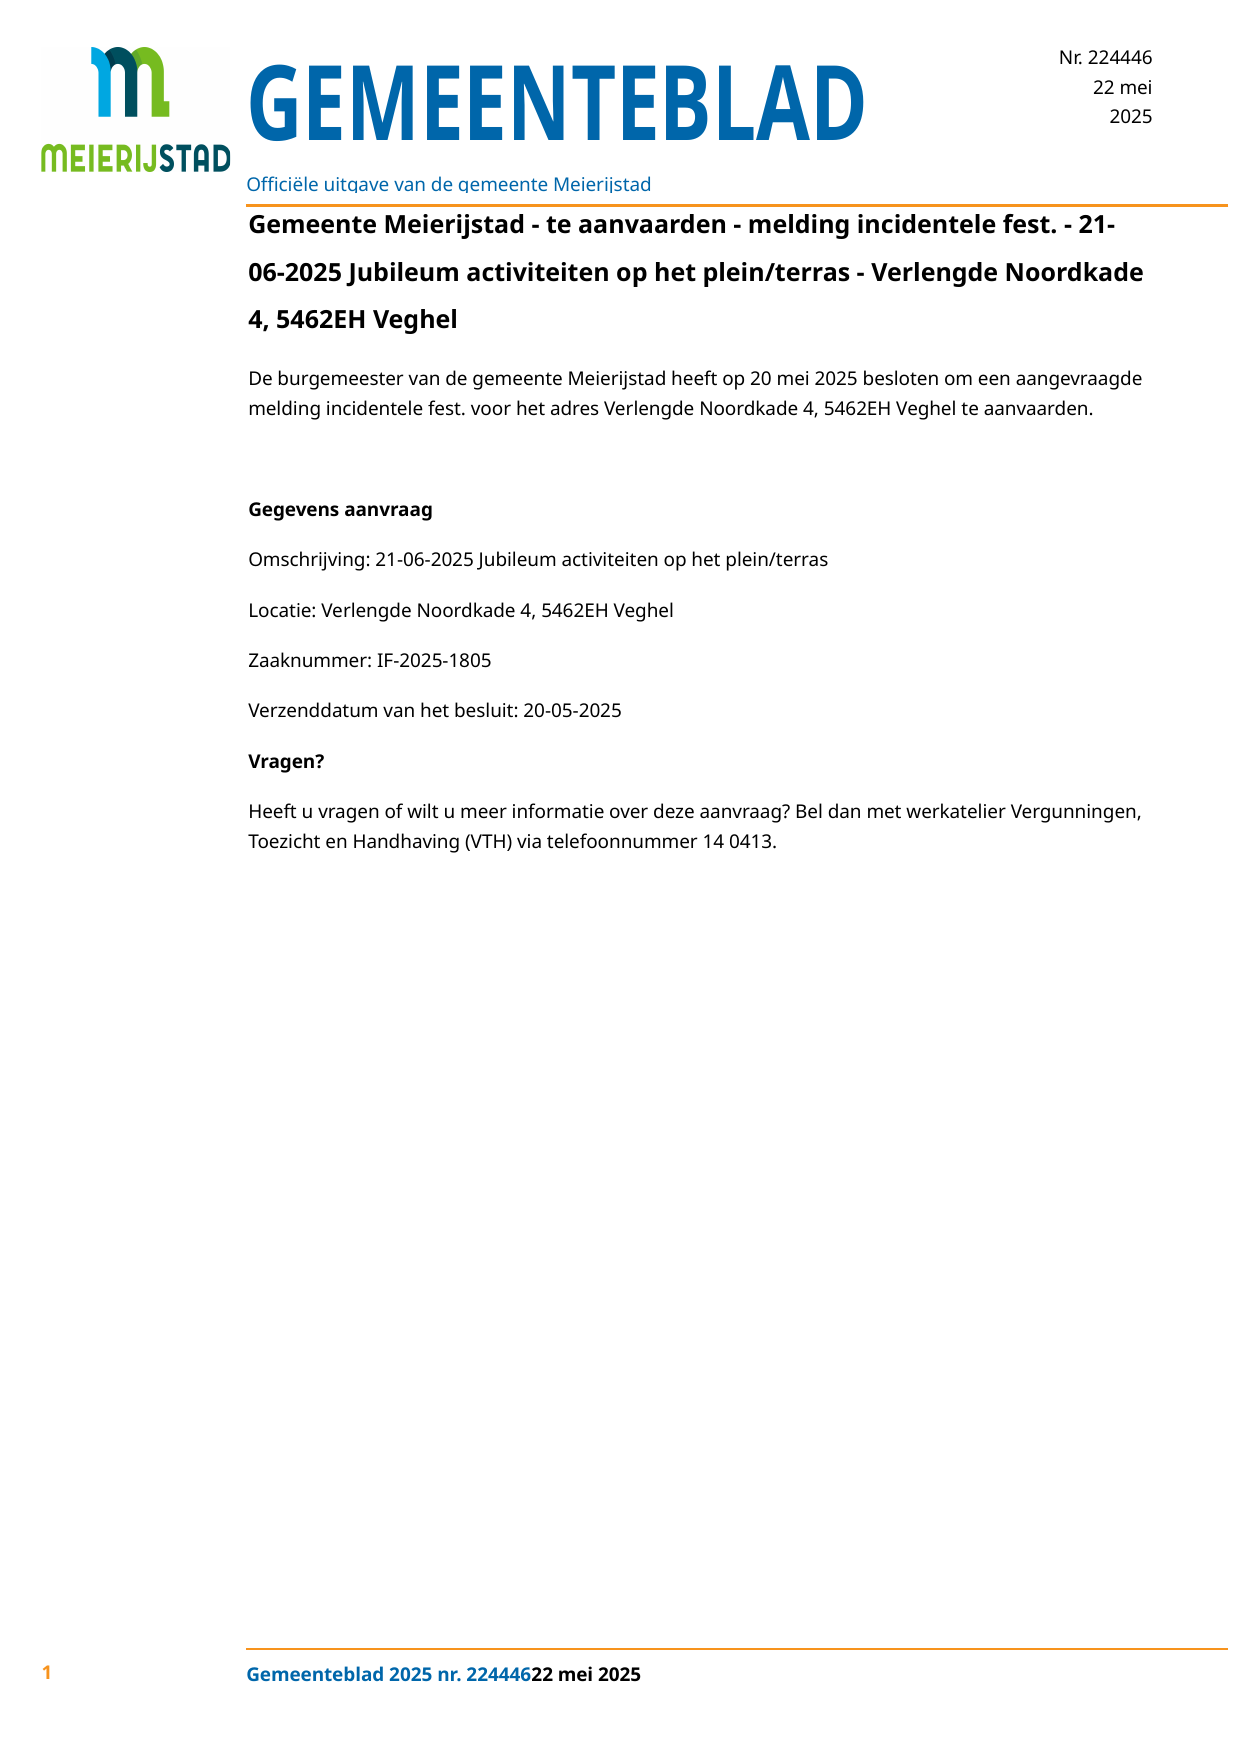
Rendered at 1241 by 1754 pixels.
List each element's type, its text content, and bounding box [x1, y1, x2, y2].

text Heeft u vragen of wilt u meer informatie over deze aanvraag? Bel dan met werkatelier Vergunningen, Toezicht en Handhaving (VTH) via telefoonnummer 14 0413. [248, 798, 1152, 854]
text Verzenddatum van het besluit: 20-05-2025 [248, 698, 1152, 723]
text Gemeente Meierijstad - te aanvaarden - melding incidentele fest. - 21-06-2025 Jubileum activiteiten op het plein/terras - Verlengde Noordkade 4, 5462EH Veghel [248, 207, 1152, 336]
text Locatie: Verlengde Noordkade 4, 5462EH Veghel [248, 597, 1152, 622]
text Gegevens aanvraag [248, 496, 1152, 522]
text Zaaknummer: IF-2025-1805 [248, 647, 1152, 673]
text Vragen? [248, 748, 1152, 774]
picture [41, 47, 231, 172]
text Omschrijving: 21-06-2025 Jubileum activiteiten op het plein/terras [248, 546, 1152, 572]
text De burgemeester van de gemeente Meierijstad heeft op 20 mei 2025 besloten om een aangevraagde melding incidentele fest. voor het adres Verlengde Noordkade 4, 5462EH Veghel te aanvaarden. [248, 366, 1152, 421]
